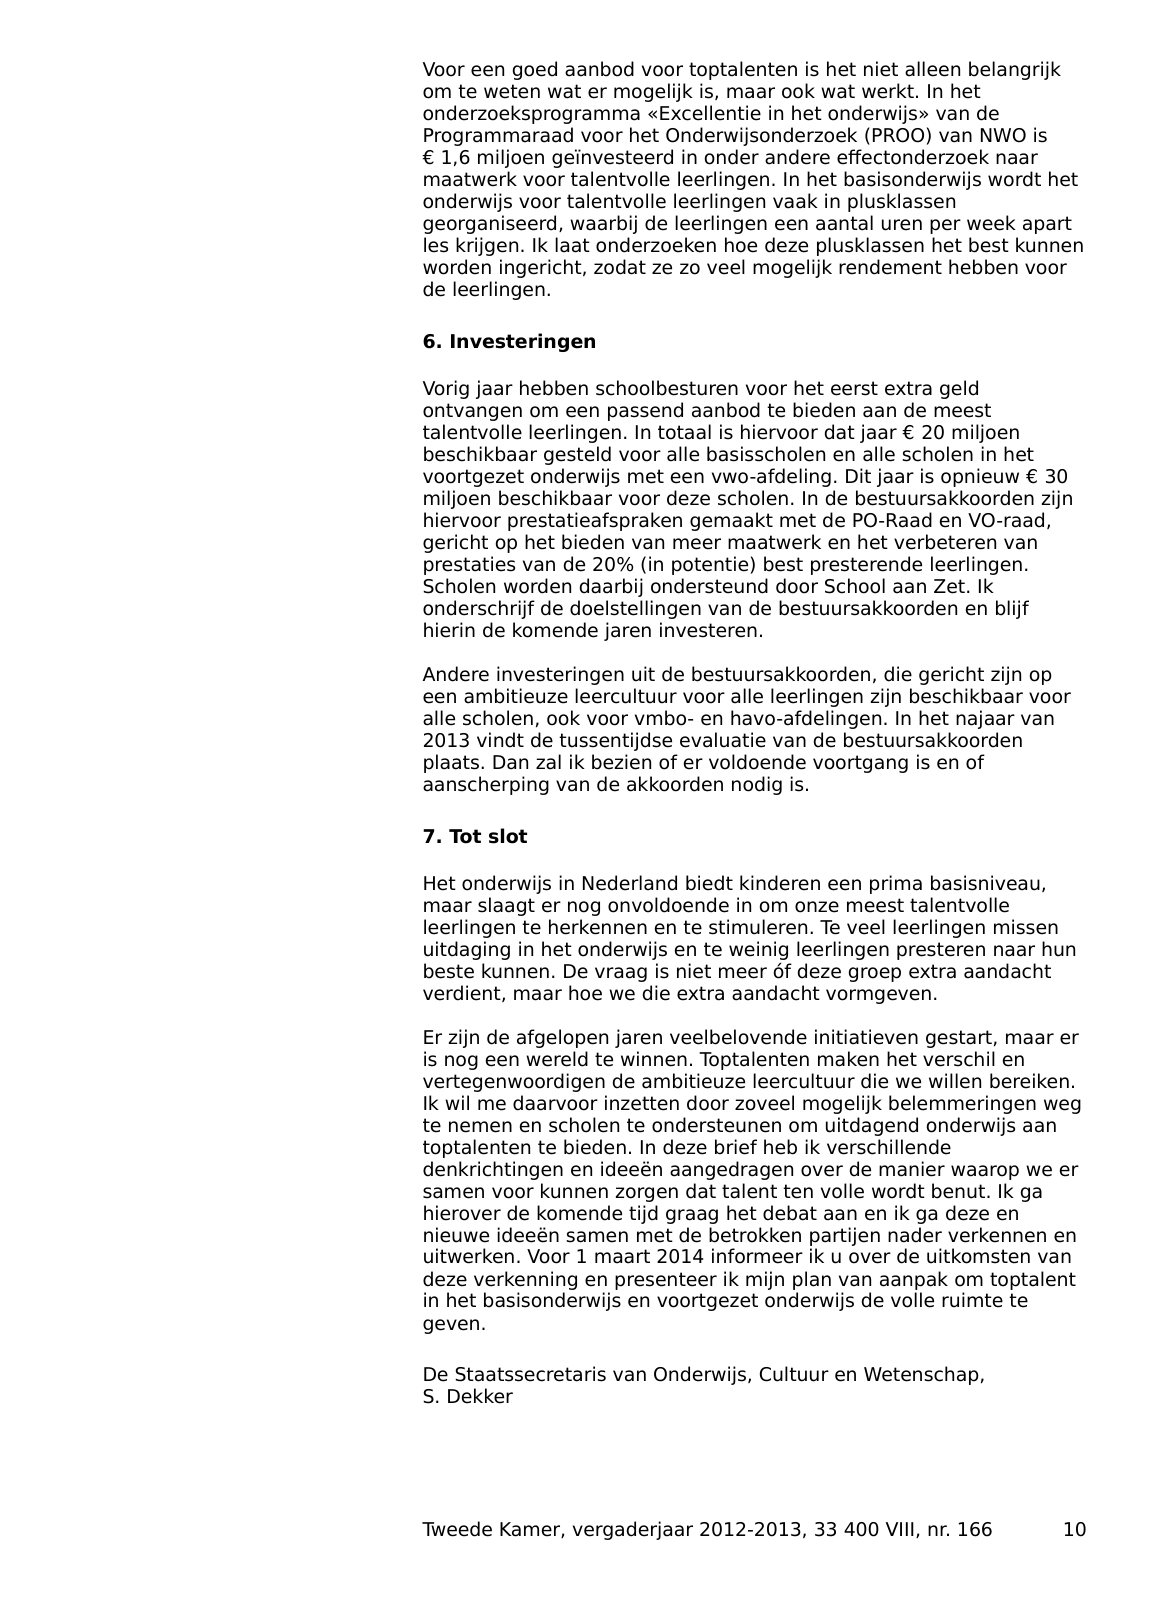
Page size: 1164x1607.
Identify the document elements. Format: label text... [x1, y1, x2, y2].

subtitle 7. Tot slot [422, 826, 1087, 848]
text Het onderwijs in Nederland biedt kinderen een prima basisniveau, maar slaagt er nog onvoldoende in om onze meest talentvolle leerlingen te herkennen en te stimuleren. Te veel leerlingen missen uitdaging in het onderwijs en te weinig leerlingen presteren naar hun beste kunnen. De vraag is niet meer óf deze groep extra aandacht verdient, maar hoe we die extra aandacht vormgeven. [422, 873, 1087, 1004]
text De Staatssecretaris van Onderwijs, Cultuur en Wetenschap, S. Dekker [422, 1364, 1087, 1408]
text Vorig jaar hebben schoolbesturen voor het eerst extra geld ontvangen om een passend aanbod te bieden aan de meest talentvolle leerlingen. In totaal is hiervoor dat jaar € 20 miljoen beschikbaar gesteld voor alle basisscholen en alle scholen in het voortgezet onderwijs met een vwo-afdeling. Dit jaar is opnieuw € 30 miljoen beschikbaar voor deze scholen. In de bestuursakkoorden zijn hiervoor prestatieafspraken gemaakt met de PO-Raad en VO-raad, gericht op het bieden van meer maatwerk en het verbeteren van prestaties van de 20% (in potentie) best presterende leerlingen. Scholen worden daarbij ondersteund door School aan Zet. Ik onderschrijf de doelstellingen van de bestuursakkoorden en blijf hierin de komende jaren investeren. [422, 378, 1087, 642]
subtitle 6. Investeringen [422, 331, 1087, 353]
text Er zijn de afgelopen jaren veelbelovende initiatieven gestart, maar er is nog een wereld te winnen. Toptalenten maken het verschil en vertegenwoordigen de ambitieuze leercultuur die we willen bereiken. Ik wil me daarvoor inzetten door zoveel mogelijk belemmeringen weg te nemen en scholen te ondersteunen om uitdagend onderwijs aan toptalenten te bieden. In deze brief heb ik verschillende denkrichtingen en ideeën aangedragen over de manier waarop we er samen voor kunnen zorgen dat talent ten volle wordt benut. Ik ga hierover de komende tijd graag het debat aan en ik ga deze en nieuwe ideeën samen met de betrokken partijen nader verkennen en uitwerken. Voor 1 maart 2014 informeer ik u over de uitkomsten van deze verkenning en presenteer ik mijn plan van aanpak om toptalent in het basisonderwijs en voortgezet onderwijs de volle ruimte te geven. [422, 1027, 1087, 1334]
text Andere investeringen uit de bestuursakkoorden, die gericht zijn op een ambitieuze leercultuur voor alle leerlingen zijn beschikbaar voor alle scholen, ook voor vmbo- en havo-afdelingen. In het najaar van 2013 vindt de tussentijdse evaluatie van de bestuursakkoorden plaats. Dan zal ik bezien of er voldoende voortgang is en of aanscherping van de akkoorden nodig is. [422, 664, 1087, 796]
text Voor een goed aanbod voor toptalenten is het niet alleen belangrijk om te weten wat er mogelijk is, maar ook wat werkt. In het onderzoeksprogramma «Excellentie in het onderwijs» van de Programmaraad voor het Onderwijsonderzoek (PROO) van NWO is € 1,6 miljoen geïnvesteerd in onder andere effectonderzoek naar maatwerk voor talentvolle leerlingen. In het basisonderwijs wordt het onderwijs voor talentvolle leerlingen vaak in plusklassen georganiseerd, waarbij de leerlingen een aantal uren per week apart les krijgen. Ik laat onderzoeken hoe deze plusklassen het best kunnen worden ingericht, zodat ze zo veel mogelijk rendement hebben voor de leerlingen. [422, 59, 1087, 301]
